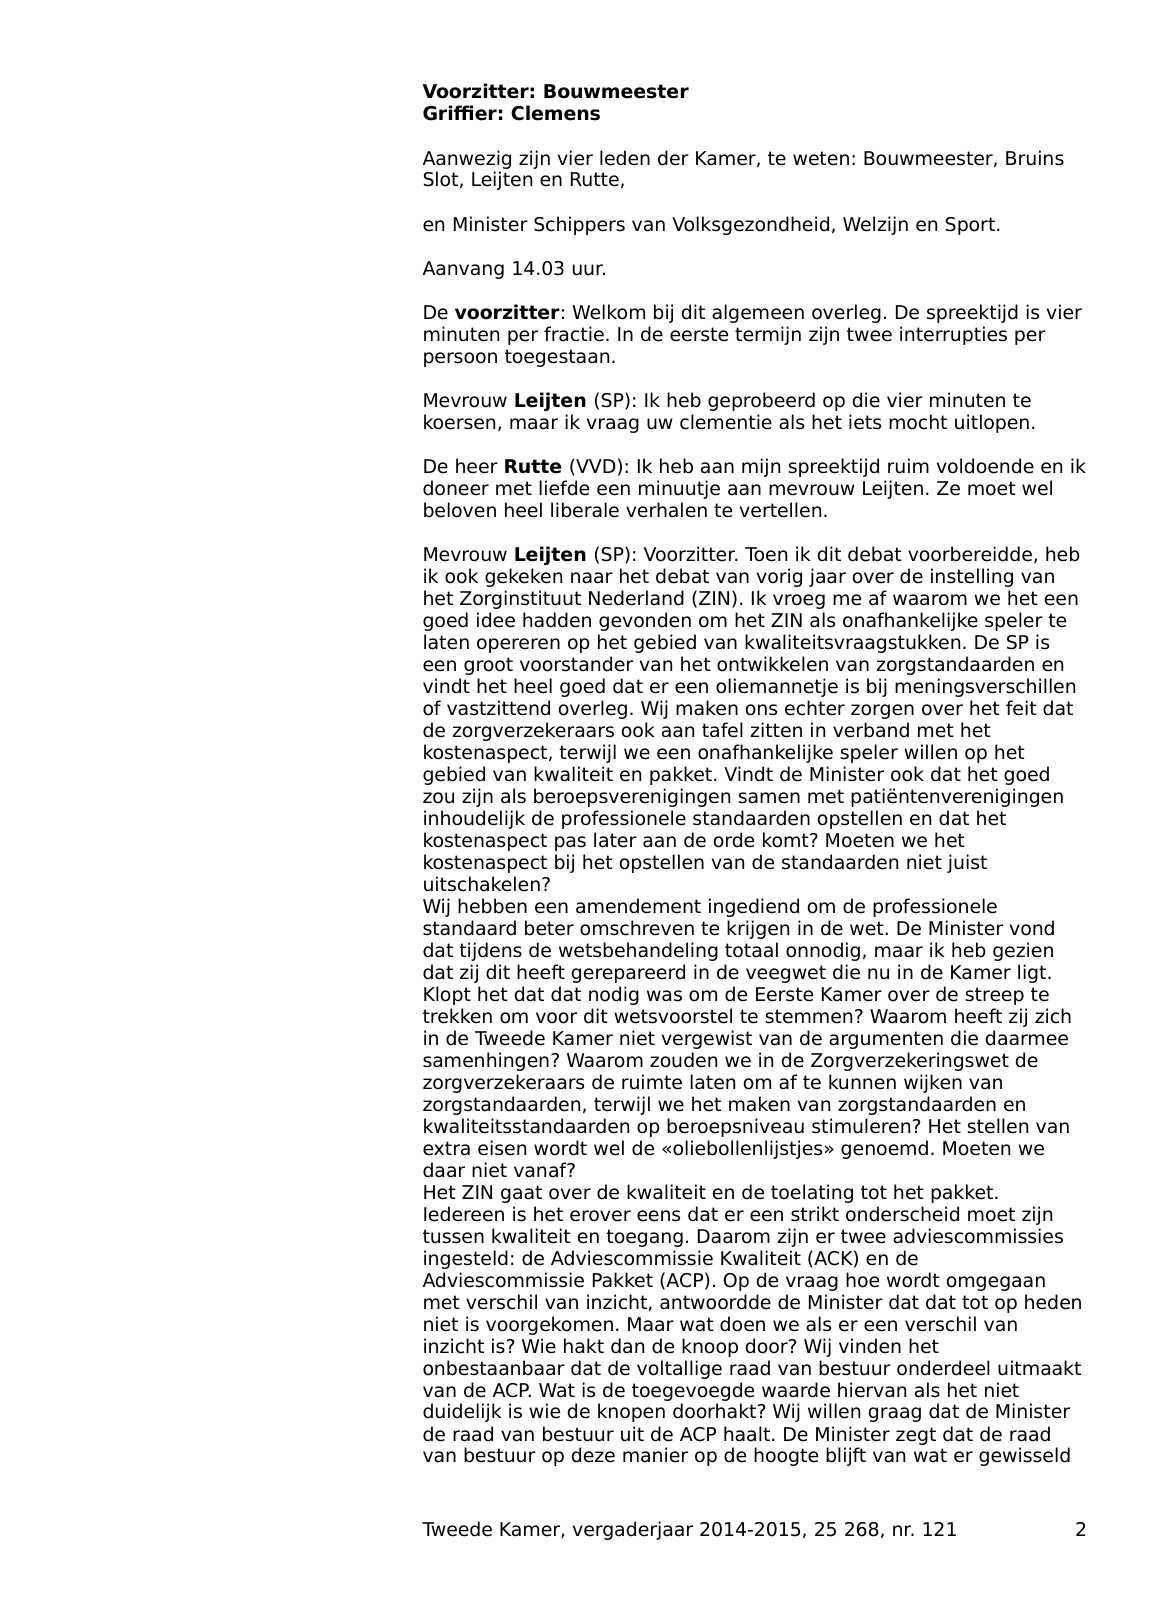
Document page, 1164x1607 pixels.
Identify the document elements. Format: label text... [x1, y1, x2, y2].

text Griffier: Clemens [422, 103, 1087, 125]
text Mevrouw Leijten (SP): Ik heb geprobeerd op die vier minuten te koersen, maar ik vraag uw clementie als het iets mocht uitlopen. [422, 390, 1087, 434]
text Aanvang 14.03 uur. [422, 258, 1087, 280]
text Het ZIN gaat over de kwaliteit en de toelating tot het pakket. Iedereen is het erover eens dat er een strikt onderscheid moet zijn tussen kwaliteit en toegang. Daarom zijn er twee adviescommissies ingesteld: de Adviescommissie Kwaliteit (ACK) en de Adviescommissie Pakket (ACP). Op de vraag hoe wordt omgegaan met verschil van inzicht, antwoordde de Minister dat dat tot op heden niet is voorgekomen. Maar wat doen we als er een verschil van inzicht is? Wie hakt dan de knoop door? Wij vinden het onbestaanbaar dat de voltallige raad van bestuur onderdeel uitmaakt van de ACP. Wat is de toegevoegde waarde hiervan als het niet duidelijk is wie de knopen doorhakt? Wij willen graag dat de Minister de raad van bestuur uit de ACP haalt. De Minister zegt dat de raad van bestuur op deze manier op de hoogte blijft van wat er gewisseld [422, 1182, 1087, 1467]
text De heer Rutte (VVD): Ik heb aan mijn spreektijd ruim voldoende en ik doneer met liefde een minuutje aan mevrouw Leijten. Ze moet wel beloven heel liberale verhalen te vertellen. [422, 456, 1087, 522]
text Voorzitter: Bouwmeester [422, 81, 1087, 103]
text De voorzitter: Welkom bij dit algemeen overleg. De spreektijd is vier minuten per fractie. In de eerste termijn zijn twee interrupties per persoon toegestaan. [422, 302, 1087, 368]
text en Minister Schippers van Volksgezondheid, Welzijn en Sport. [422, 213, 1087, 236]
text Mevrouw Leijten (SP): Voorzitter. Toen ik dit debat voorbereidde, heb ik ook gekeken naar het debat van vorig jaar over de instelling van het Zorginstituut Nederland (ZIN). Ik vroeg me af waarom we het een goed idee hadden gevonden om het ZIN als onafhankelijke speler te laten opereren op het gebied van kwaliteitsvraagstukken. De SP is een groot voorstander van het ontwikkelen van zorgstandaarden en vindt het heel goed dat er een oliemannetje is bij meningsverschillen of vastzittend overleg. Wij maken ons echter zorgen over het feit dat de zorgverzekeraars ook aan tafel zitten in verband met het kostenaspect, terwijl we een onafhankelijke speler willen op het gebied van kwaliteit en pakket. Vindt de Minister ook dat het goed zou zijn als beroepsverenigingen samen met patiëntenverenigingen inhoudelijk de professionele standaarden opstellen en dat het kostenaspect pas later aan de orde komt? Moeten we het kostenaspect bij het opstellen van de standaarden niet juist uitschakelen? [422, 544, 1087, 896]
text Wij hebben een amendement ingediend om de professionele standaard beter omschreven te krijgen in de wet. De Minister vond dat tijdens de wetsbehandeling totaal onnodig, maar ik heb gezien dat zij dit heeft gerepareerd in de veegwet die nu in de Kamer ligt. Klopt het dat dat nodig was om de Eerste Kamer over de streep te trekken om voor dit wetsvoorstel te stemmen? Waarom heeft zij zich in de Tweede Kamer niet vergewist van de argumenten die daarmee samenhingen? Waarom zouden we in de Zorgverzekeringswet de zorgverzekeraars de ruimte laten om af te kunnen wijken van zorgstandaarden, terwijl we het maken van zorgstandaarden en kwaliteitsstandaarden op beroepsniveau stimuleren? Het stellen van extra eisen wordt wel de «oliebollenlijstjes» genoemd. Moeten we daar niet vanaf? [422, 896, 1087, 1182]
text Aanwezig zijn vier leden der Kamer, te weten: Bouwmeester, Bruins Slot, Leijten en Rutte, [422, 147, 1087, 191]
